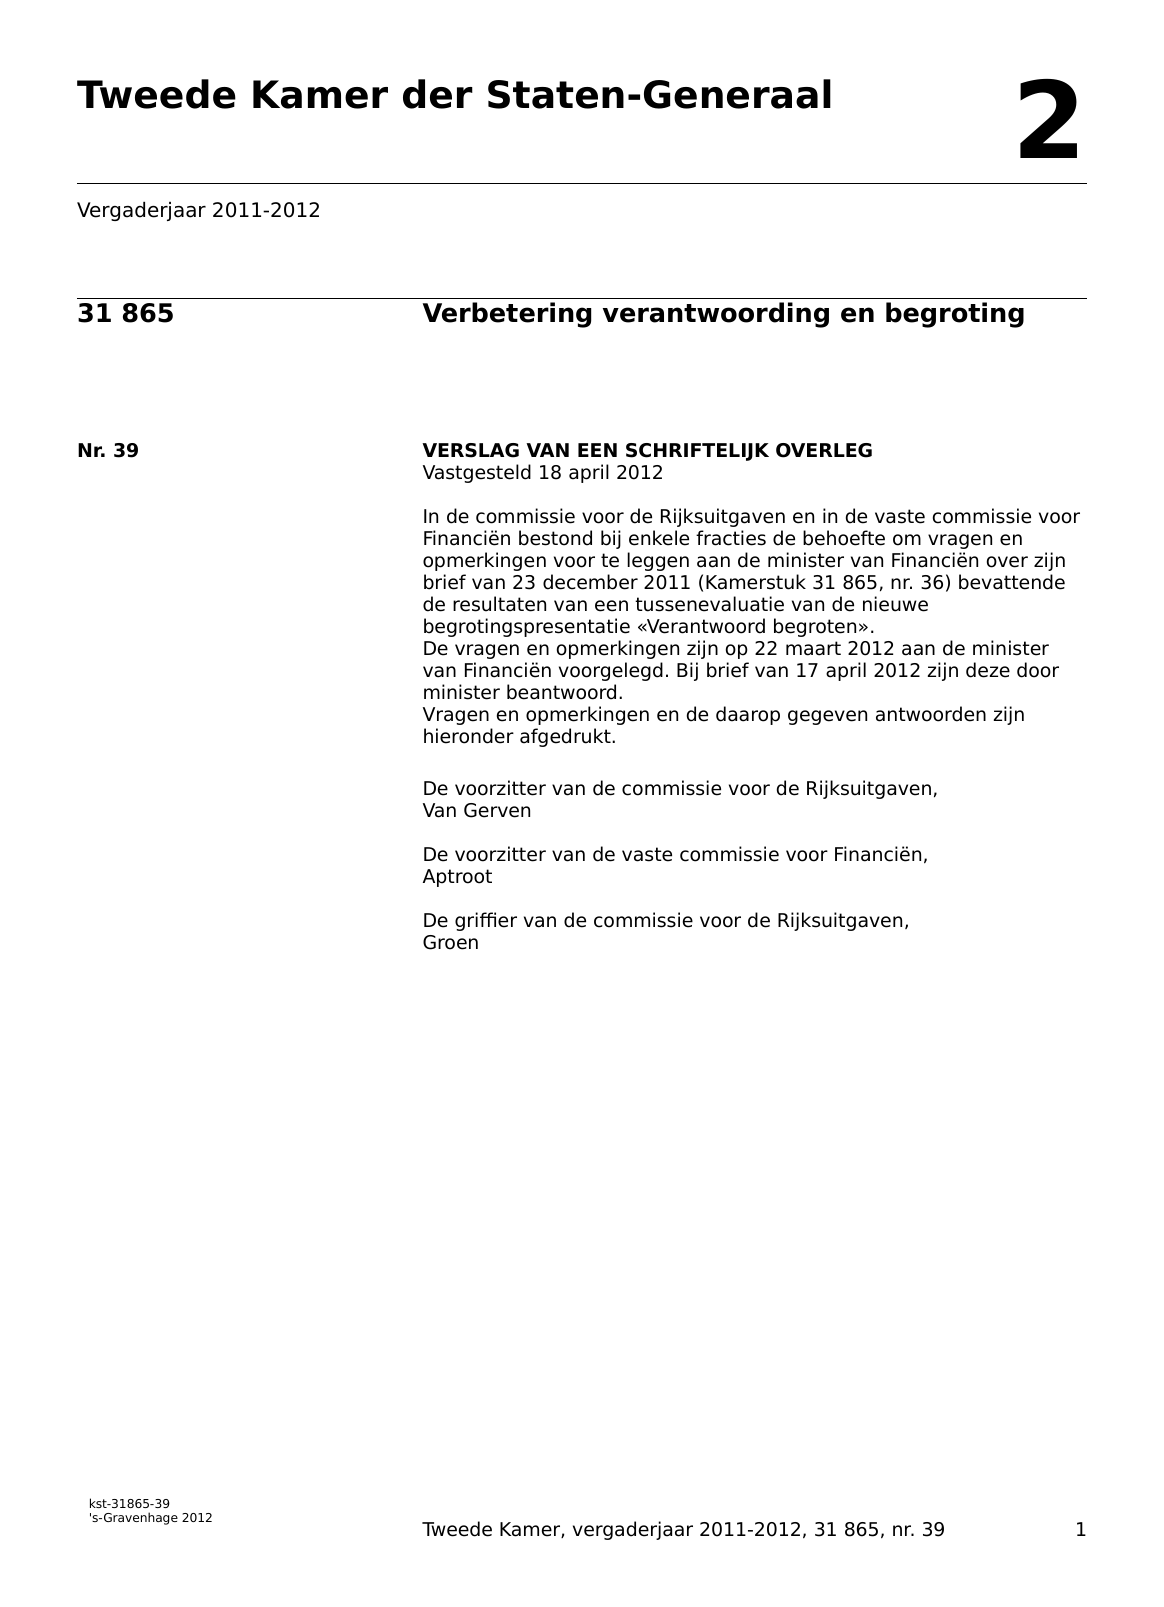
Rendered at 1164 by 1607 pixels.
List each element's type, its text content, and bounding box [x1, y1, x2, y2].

table_header Tweede Kamer der Staten-Generaal [77, 59, 886, 183]
text kst-31865-39 [88, 1497, 323, 1511]
text De voorzitter van de vaste commissie voor Financiën, Aptroot [422, 844, 1087, 888]
table_header 2 [886, 59, 1087, 183]
subtitle Nr. 39 VERSLAG VAN EEN SCHRIFTELIJK OVERLEG [77, 440, 1087, 462]
subtitle 31 865 Verbetering verantwoording en begroting [77, 299, 1087, 329]
table_cell Vergaderjaar 2011-2012 [77, 184, 1087, 298]
text De griffier van de commissie voor de Rijksuitgaven, Groen [422, 910, 1087, 954]
text De voorzitter van de commissie voor de Rijksuitgaven, Van Gerven [422, 778, 1087, 822]
text In de commissie voor de Rijksuitgaven en in de vaste commissie voor Financiën bestond bij enkele fracties de behoefte om vragen en opmerkingen voor te leggen aan de minister van Financiën over zijn brief van 23 december 2011 (Kamerstuk 31 865, nr. 36) bevattende de resultaten van een tussenevaluatie van de nieuwe begrotingspresentatie «Verantwoord begroten». [422, 506, 1087, 638]
text 's-Gravenhage 2012 [88, 1511, 323, 1525]
text Vragen en opmerkingen en de daarop gegeven antwoorden zijn hieronder afgedrukt. [422, 704, 1087, 748]
text Vastgesteld 18 april 2012 [422, 462, 1087, 484]
text De vragen en opmerkingen zijn op 22 maart 2012 aan de minister van Financiën voorgelegd. Bij brief van 17 april 2012 zijn deze door minister beantwoord. [422, 638, 1087, 704]
